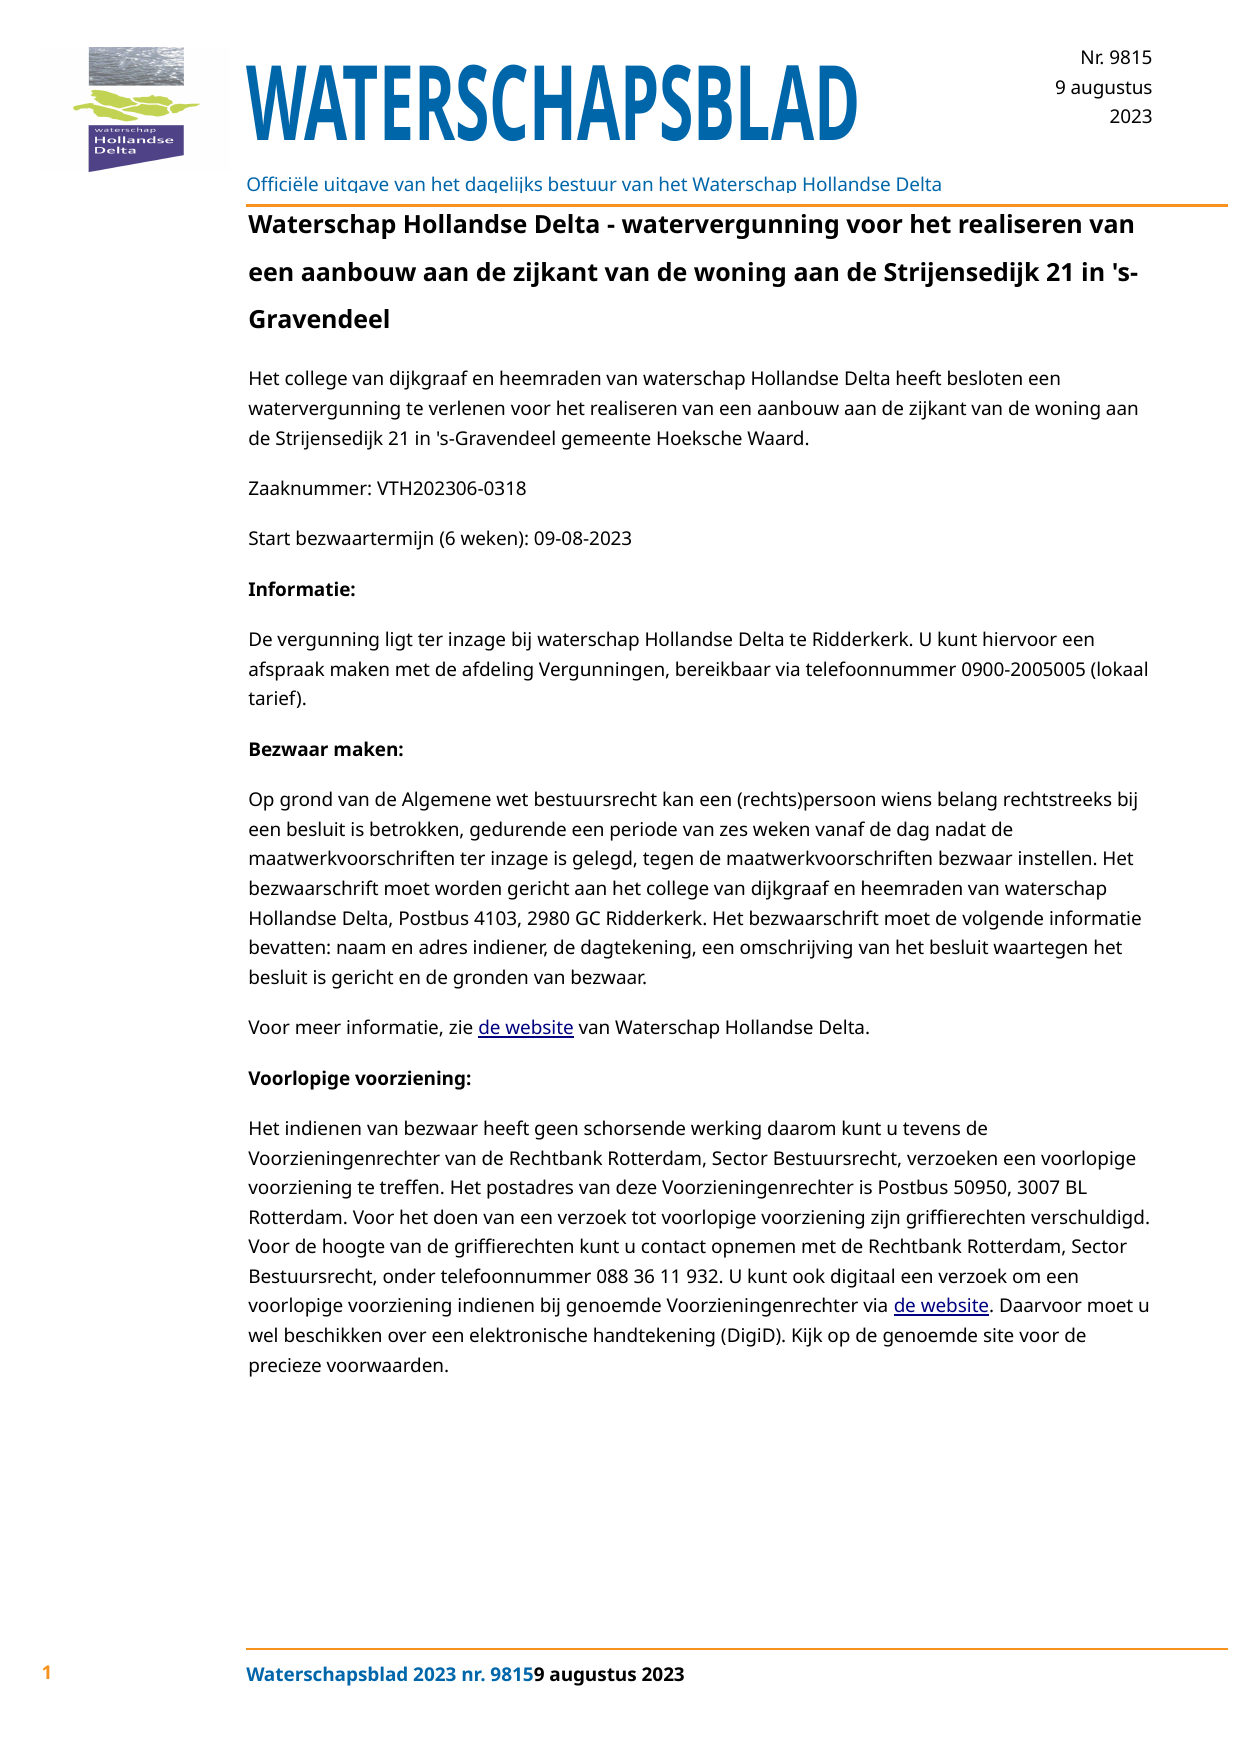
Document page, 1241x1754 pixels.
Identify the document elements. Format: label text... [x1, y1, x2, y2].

text Start bezwaartermijn (6 weken): 09-08-2023 [248, 526, 1152, 551]
text Zaaknummer: VTH202306-0318 [248, 475, 1152, 501]
text Bezwaar maken: [248, 736, 1152, 762]
text Waterschap Hollandse Delta - watervergunning voor het realiseren van een aanbouw aan de zijkant van de woning aan de Strijensedijk 21 in 's-Gravendeel [248, 207, 1152, 336]
text De vergunning ligt ter inzage bij waterschap Hollandse Delta te Ridderkerk. U kunt hiervoor een afspraak maken met de afdeling Vergunningen, bereikbaar via telefoonnummer 0900-2005005 (lokaal tarief). [248, 626, 1152, 711]
text Voor meer informatie, zie de website van Waterschap Hollandse Delta. [248, 1014, 1152, 1040]
picture [41, 47, 231, 172]
text Voorlopige voorziening: [248, 1065, 1152, 1090]
text Op grond van de Algemene wet bestuursrecht kan een (rechts)persoon wiens belang rechtstreeks bij een besluit is betrokken, gedurende een periode van zes weken vanaf de dag nadat de maatwerkvoorschriften ter inzage is gelegd, tegen de maatwerkvoorschriften bezwaar instellen. Het bezwaarschrift moet worden gericht aan het college van dijkgraaf en heemraden van waterschap Hollandse Delta, Postbus 4103, 2980 GC Ridderkerk. Het bezwaarschrift moet de volgende informatie bevatten: naam en adres indiener, de dagtekening, een omschrijving van het besluit waartegen het besluit is gericht en de gronden van bezwaar. [248, 786, 1152, 989]
text Informatie: [248, 576, 1152, 602]
text Het college van dijkgraaf en heemraden van waterschap Hollandse Delta heeft besloten een watervergunning te verlenen voor het realiseren van een aanbouw aan de zijkant van de woning aan de Strijensedijk 21 in 's-Gravendeel gemeente Hoeksche Waard. [248, 366, 1152, 450]
text Het indienen van bezwaar heeft geen schorsende werking daarom kunt u tevens de Voorzieningenrechter van de Rechtbank Rotterdam, Sector Bestuursrecht, verzoeken een voorlopige voorziening te treffen. Het postadres van deze Voorzieningenrechter is Postbus 50950, 3007 BL Rotterdam. Voor het doen van een verzoek tot voorlopige voorziening zijn griffierechten verschuldigd. Voor de hoogte van de griffierechten kunt u contact opnemen met de Rechtbank Rotterdam, Sector Bestuursrecht, onder telefoonnummer 088 36 11 932. U kunt ook digitaal een verzoek om een voorlopige voorziening indienen bij genoemde Voorzieningenrechter via de website. Daarvoor moet u wel beschikken over een elektronische handtekening (DigiD). Kijk op de genoemde site voor de precieze voorwaarden. [248, 1115, 1152, 1377]
